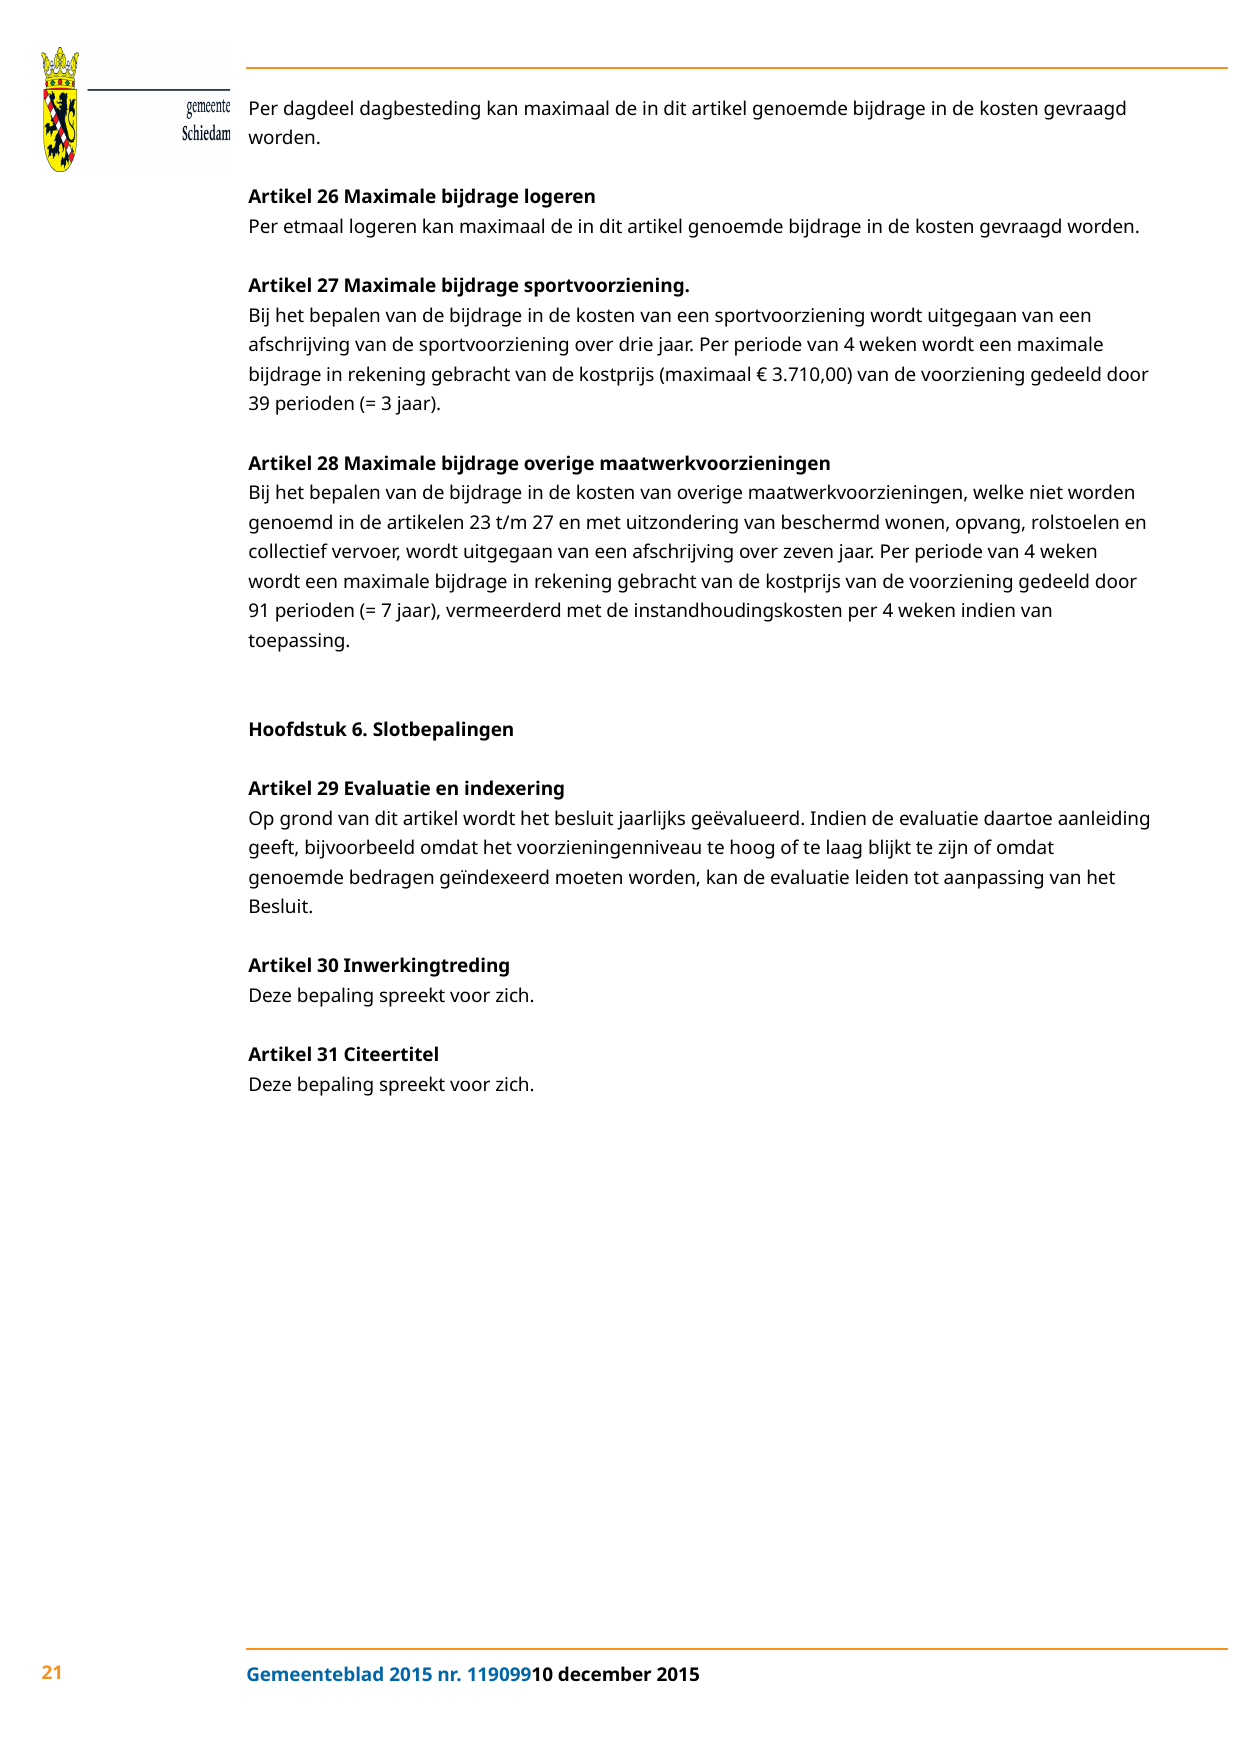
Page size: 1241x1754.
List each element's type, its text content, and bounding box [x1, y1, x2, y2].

text Artikel 31 Citeertitel [248, 1041, 1152, 1067]
text Bij het bepalen van de bijdrage in de kosten van overige maatwerkvoorzieningen, welke niet worden genoemd in de artikelen 23 t/m 27 en met uitzondering van beschermd wonen, opvang, rolstoelen en collectief vervoer, wordt uitgegaan van een afschrijving over zeven jaar. Per periode van 4 weken wordt een maximale bijdrage in rekening gebracht van de kostprijs van de voorziening gedeeld door 91 perioden (= 7 jaar), vermeerderd met de instandhoudingskosten per 4 weken indien van toepassing. [248, 479, 1152, 653]
text Artikel 29 Evaluatie en indexering [248, 775, 1152, 801]
text Deze bepaling spreekt voor zich. [248, 1071, 1152, 1097]
text Bij het bepalen van de bijdrage in de kosten van een sportvoorziening wordt uitgegaan van een afschrijving van de sportvoorziening over drie jaar. Per periode van 4 weken wordt een maximale bijdrage in rekening gebracht van de kostprijs (maximaal € 3.710,00) van de voorziening gedeeld door 39 perioden (= 3 jaar). [248, 302, 1152, 416]
picture [41, 47, 231, 172]
text Artikel 30 Inwerkingtreding [248, 953, 1152, 978]
text Hoofdstuk 6. Slotbepalingen [248, 716, 1152, 742]
text Per etmaal logeren kan maximaal de in dit artikel genoemde bijdrage in de kosten gevraagd worden. [248, 213, 1152, 239]
text Per dagdeel dagbesteding kan maximaal de in dit artikel genoemde bijdrage in de kosten gevraagd worden. [248, 95, 1152, 150]
text Artikel 26 Maximale bijdrage logeren [248, 183, 1152, 209]
text Deze bepaling spreekt voor zich. [248, 982, 1152, 1008]
text Op grond van dit artikel wordt het besluit jaarlijks geëvalueerd. Indien de evaluatie daartoe aanleiding geeft, bijvoorbeeld omdat het voorzieningenniveau te hoog of te laag blijkt te zijn of omdat genoemde bedragen geïndexeerd moeten worden, kan de evaluatie leiden tot aanpassing van het Besluit. [248, 805, 1152, 919]
text Artikel 27 Maximale bijdrage sportvoorziening. [248, 272, 1152, 298]
text Artikel 28 Maximale bijdrage overige maatwerkvoorzieningen [248, 450, 1152, 476]
